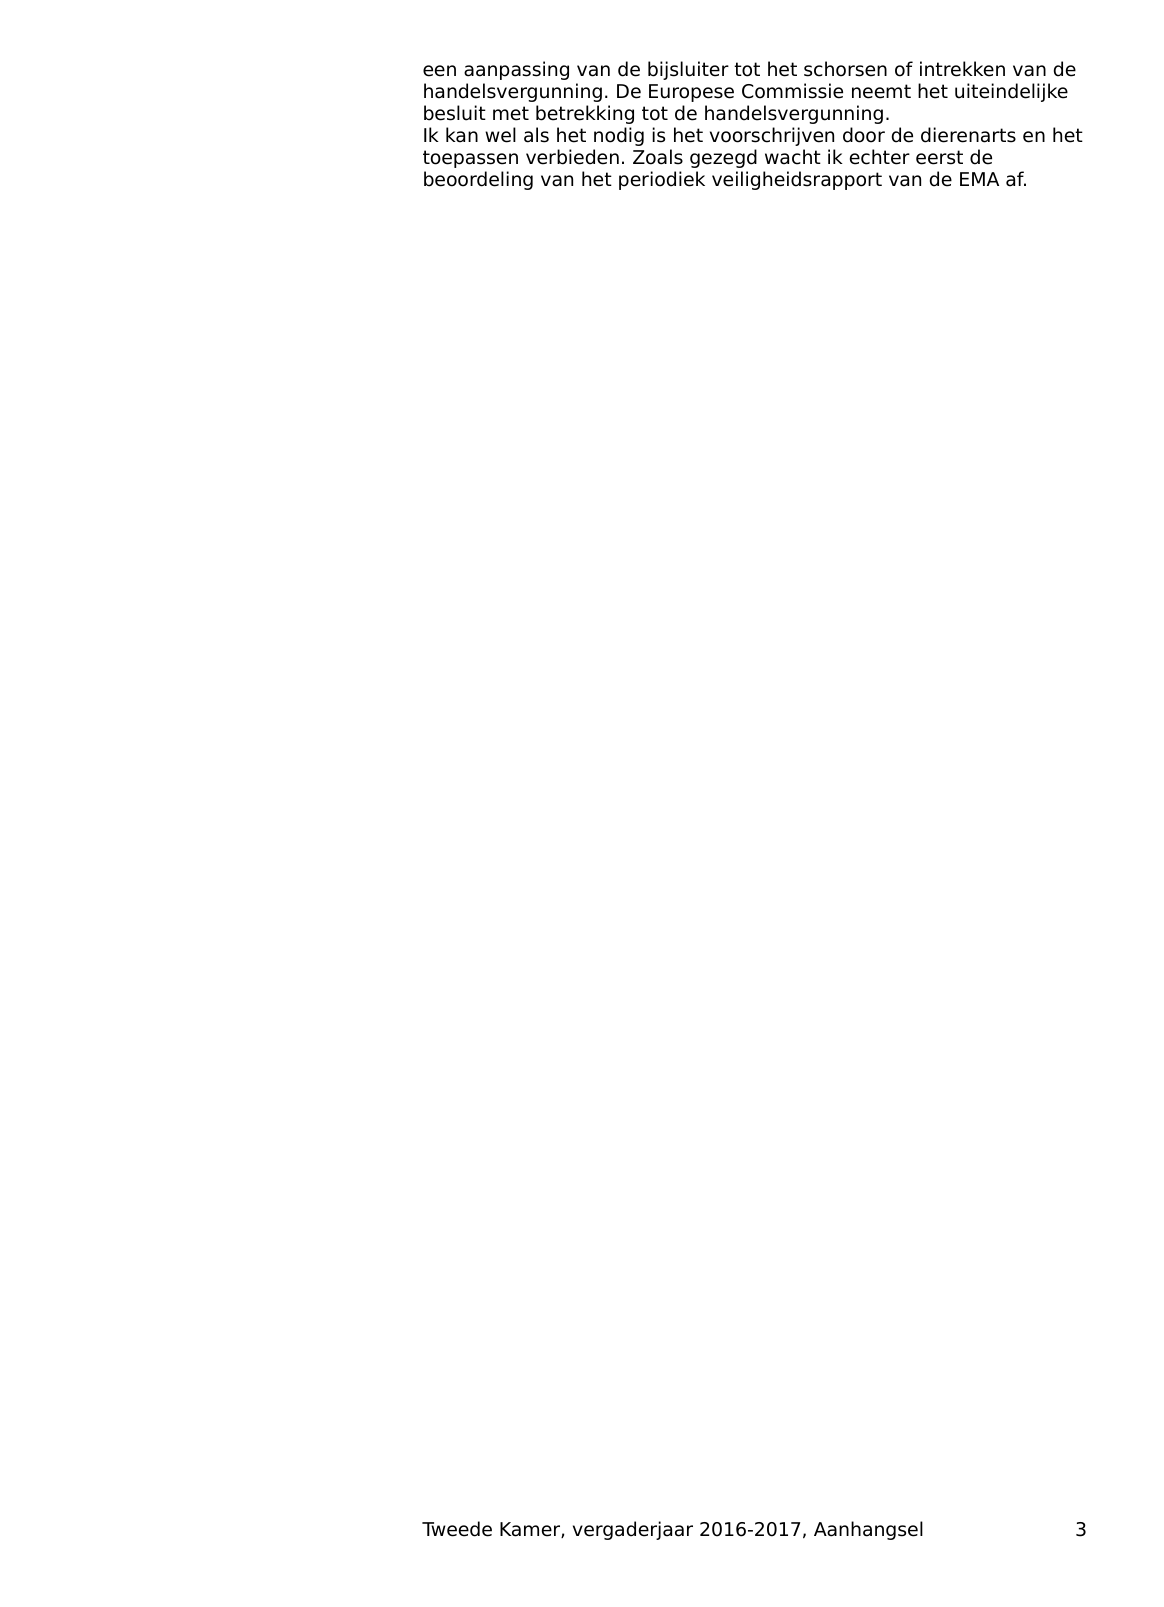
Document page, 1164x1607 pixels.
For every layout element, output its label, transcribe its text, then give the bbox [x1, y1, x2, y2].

text een aanpassing van de bijsluiter tot het schorsen of intrekken van de handelsvergunning. De Europese Commissie neemt het uiteindelijke besluit met betrekking tot de handelsvergunning. [422, 59, 1087, 125]
text Ik kan wel als het nodig is het voorschrijven door de dierenarts en het toepassen verbieden. Zoals gezegd wacht ik echter eerst de beoordeling van het periodiek veiligheidsrapport van de EMA af. [422, 125, 1087, 191]
